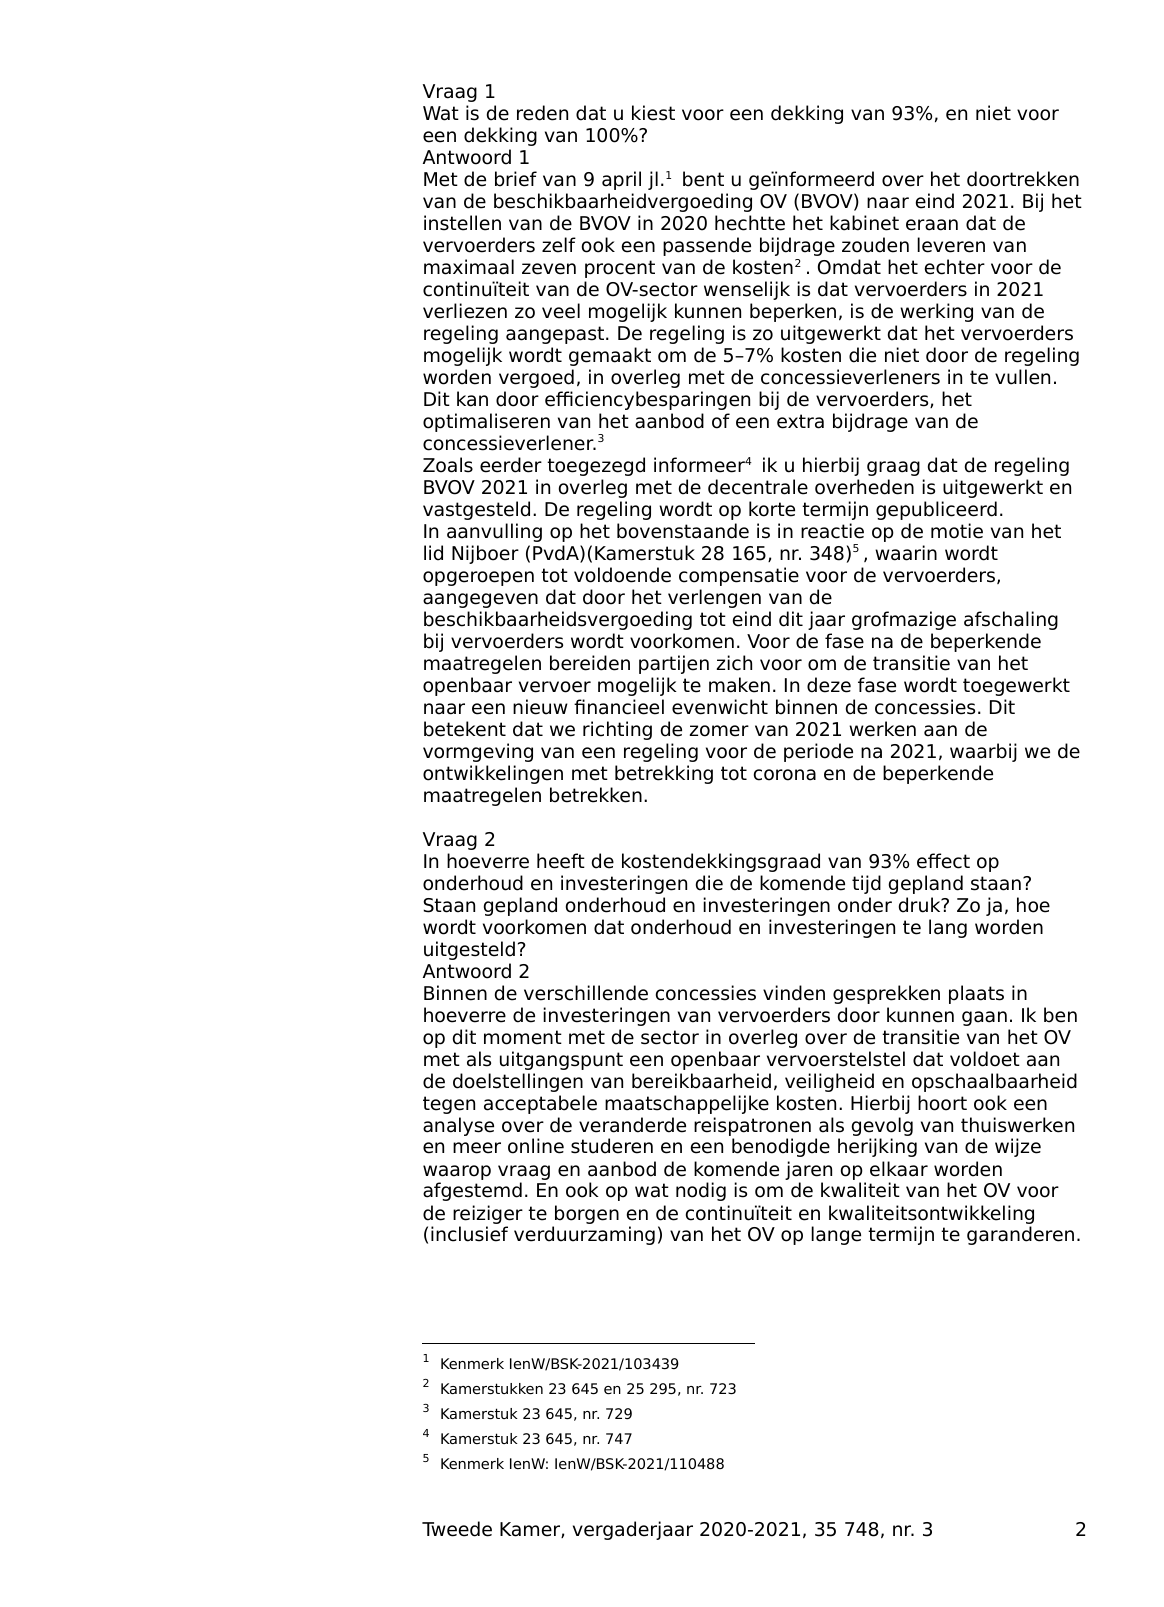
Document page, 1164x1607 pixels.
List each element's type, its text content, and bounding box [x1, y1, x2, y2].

text Kamerstuk 23 645, nr. 729 [422, 1402, 1087, 1424]
text In hoeverre heeft de kostendekkingsgraad van 93% effect op onderhoud en investeringen die de komende tijd gepland staan? Staan gepland onderhoud en investeringen onder druk? Zo ja, hoe wordt voorkomen dat onderhoud en investeringen te lang worden uitgesteld? [422, 851, 1087, 961]
text Binnen de verschillende concessies vinden gesprekken plaats in hoeverre de investeringen van vervoerders door kunnen gaan. Ik ben op dit moment met de sector in overleg over de transitie van het OV met als uitgangspunt een openbaar vervoerstelstel dat voldoet aan de doelstellingen van bereikbaarheid, veiligheid en opschaalbaarheid tegen acceptabele maatschappelijke kosten. Hierbij hoort ook een analyse over de veranderde reispatronen als gevolg van thuiswerken en meer online studeren en een benodigde herijking van de wijze waarop vraag en aanbod de komende jaren op elkaar worden afgestemd. En ook op wat nodig is om de kwaliteit van het OV voor de reiziger te borgen en de continuïteit en kwaliteitsontwikkeling (inclusief verduurzaming) van het OV op lange termijn te garanderen. [422, 983, 1087, 1246]
text Kamerstuk 23 645, nr. 747 [422, 1427, 1087, 1449]
text Kamerstukken 23 645 en 25 295, nr. 723 [422, 1377, 1087, 1399]
text Antwoord 1 [422, 147, 1087, 169]
text Met de brief van 9 april jl. bent u geïnformeerd over het doortrekken van de beschikbaarheidvergoeding OV (BVOV) naar eind 2021. Bij het instellen van de BVOV in 2020 hechtte het kabinet eraan dat de vervoerders zelf ook een passende bijdrage zouden leveren van maximaal zeven procent van de kosten. Omdat het echter voor de continuïteit van de OV-sector wenselijk is dat vervoerders in 2021 verliezen zo veel mogelijk kunnen beperken, is de werking van de regeling aangepast. De regeling is zo uitgewerkt dat het vervoerders mogelijk wordt gemaakt om de 5–7% kosten die niet door de regeling worden vergoed, in overleg met de concessieverleners in te vullen. Dit kan door efficiencybesparingen bij de vervoerders, het optimaliseren van het aanbod of een extra bijdrage van de concessieverlener. [422, 169, 1087, 455]
text Kenmerk IenW/BSK-2021/103439 [422, 1352, 1087, 1374]
text Kenmerk IenW: IenW/BSK-2021/110488 [422, 1452, 1087, 1474]
text Wat is de reden dat u kiest voor een dekking van 93%, en niet voor een dekking van 100%? [422, 103, 1087, 147]
text Vraag 1 [422, 81, 1087, 103]
text Vraag 2 [422, 829, 1087, 851]
text Zoals eerder toegezegd informeer ik u hierbij graag dat de regeling BVOV 2021 in overleg met de decentrale overheden is uitgewerkt en vastgesteld. De regeling wordt op korte termijn gepubliceerd. [422, 455, 1087, 521]
text In aanvulling op het bovenstaande is in reactie op de motie van het lid Nijboer (PvdA)(Kamerstuk 28 165, nr. 348), waarin wordt opgeroepen tot voldoende compensatie voor de vervoerders, aangegeven dat door het verlengen van de beschikbaarheidsvergoeding tot eind dit jaar grofmazige afschaling bij vervoerders wordt voorkomen. Voor de fase na de beperkende maatregelen bereiden partijen zich voor om de transitie van het openbaar vervoer mogelijk te maken. In deze fase wordt toegewerkt naar een nieuw financieel evenwicht binnen de concessies. Dit betekent dat we richting de zomer van 2021 werken aan de vormgeving van een regeling voor de periode na 2021, waarbij we de ontwikkelingen met betrekking tot corona en de beperkende maatregelen betrekken. [422, 521, 1087, 807]
text Antwoord 2 [422, 961, 1087, 983]
